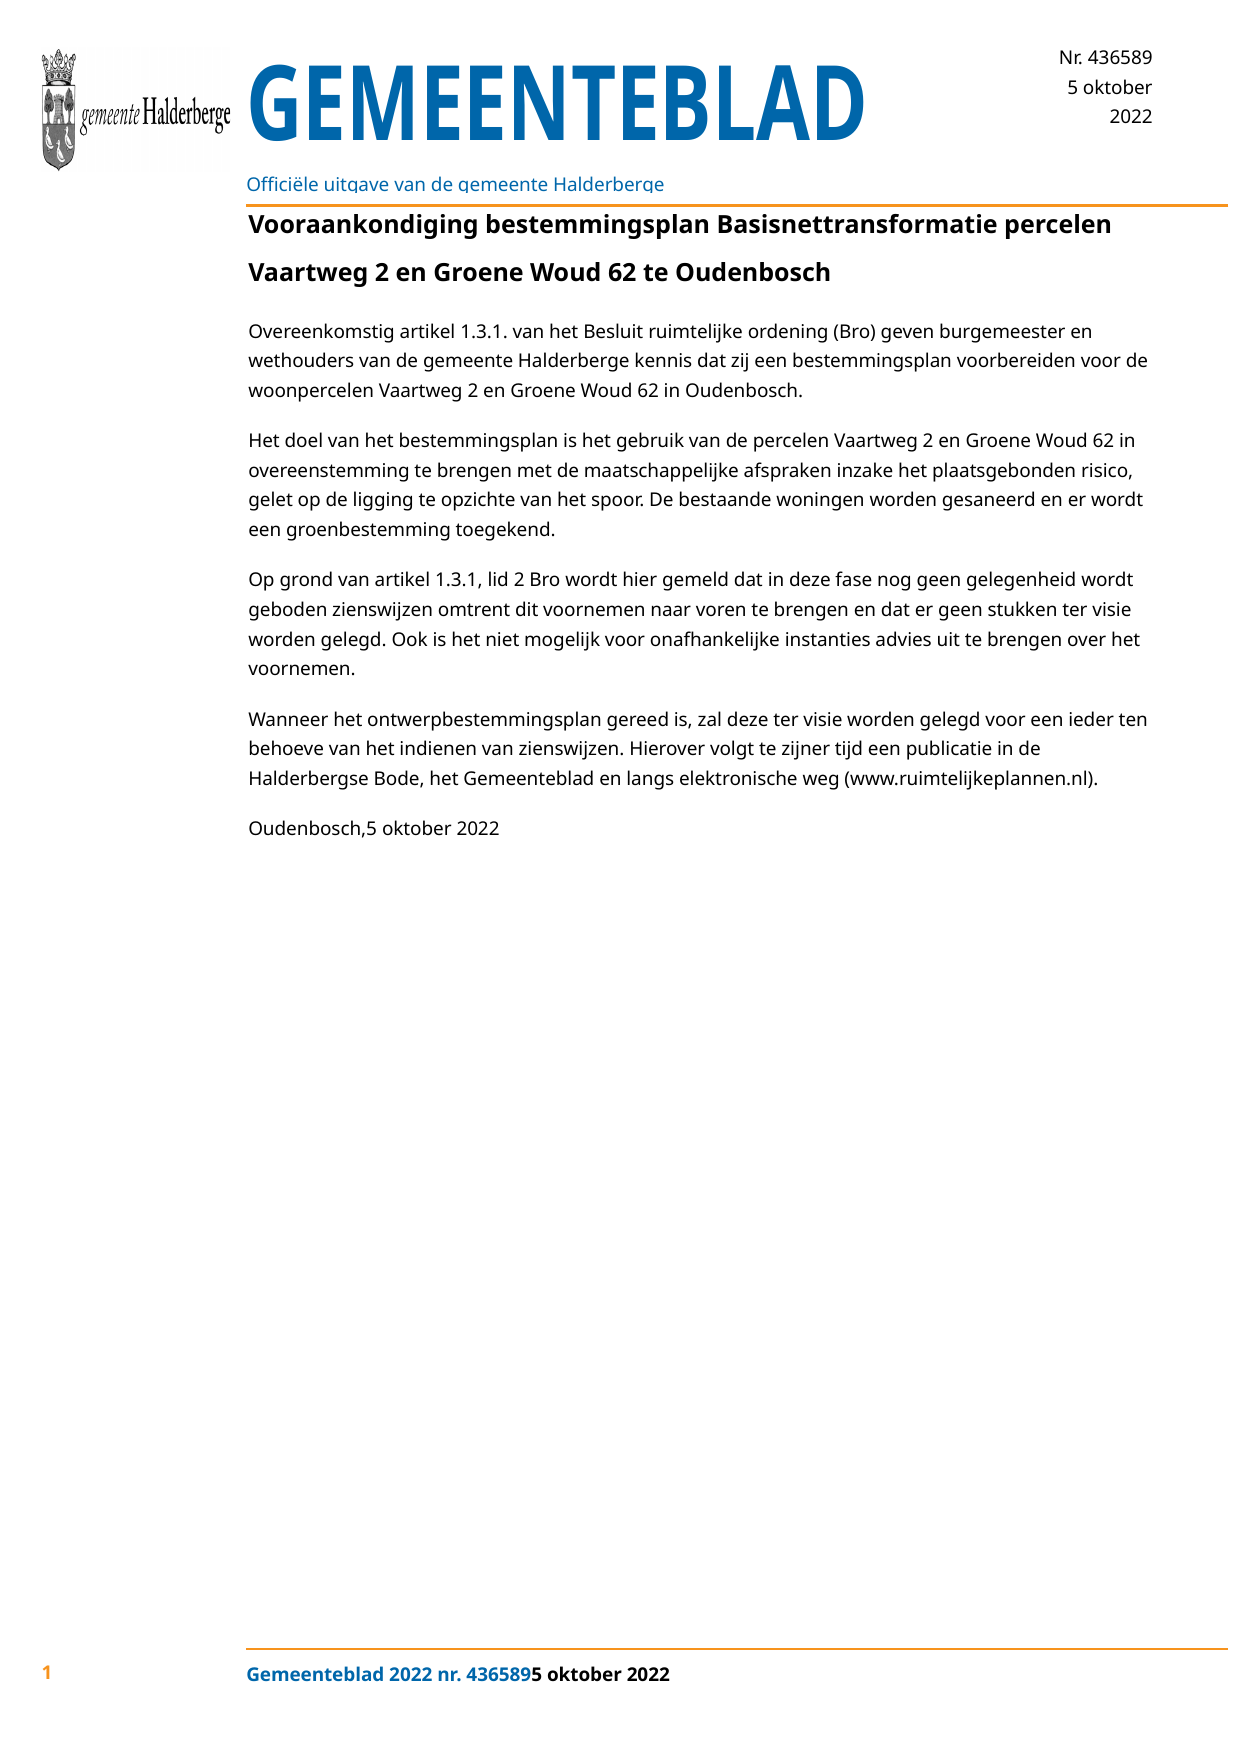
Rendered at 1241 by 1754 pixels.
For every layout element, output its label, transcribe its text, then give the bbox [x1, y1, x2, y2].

text Oudenbosch,5 oktober 2022 [248, 815, 1152, 841]
text Wanneer het ontwerpbestemmingsplan gereed is, zal deze ter visie worden gelegd voor een ieder ten behoeve van het indienen van zienswijzen. Hierover volgt te zijner tijd een publicatie in de Halderbergse Bode, het Gemeenteblad en langs elektronische weg (www.ruimtelijkeplannen.nl). [248, 706, 1152, 791]
text Overeenkomstig artikel 1.3.1. van het Besluit ruimtelijke ordening (Bro) geven burgemeester en wethouders van de gemeente Halderberge kennis dat zij een bestemmingsplan voorbereiden voor de woonpercelen Vaartweg 2 en Groene Woud 62 in Oudenbosch. [248, 318, 1152, 403]
text Vooraankondiging bestemmingsplan Basisnettransformatie percelen Vaartweg 2 en Groene Woud 62 te Oudenbosch [248, 207, 1152, 288]
text Op grond van artikel 1.3.1, lid 2 Bro wordt hier gemeld dat in deze fase nog geen gelegenheid wordt geboden zienswijzen omtrent dit voornemen naar voren te brengen en dat er geen stukken ter visie worden gelegd. Ook is het niet mogelijk voor onafhankelijke instanties advies uit te brengen over het voornemen. [248, 567, 1152, 681]
picture [41, 47, 231, 172]
text Het doel van het bestemmingsplan is het gebruik van de percelen Vaartweg 2 en Groene Woud 62 in overeenstemming te brengen met de maatschappelijke afspraken inzake het plaatsgebonden risico, gelet op de ligging te opzichte van het spoor. De bestaande woningen worden gesaneerd en er wordt een groenbestemming toegekend. [248, 427, 1152, 542]
